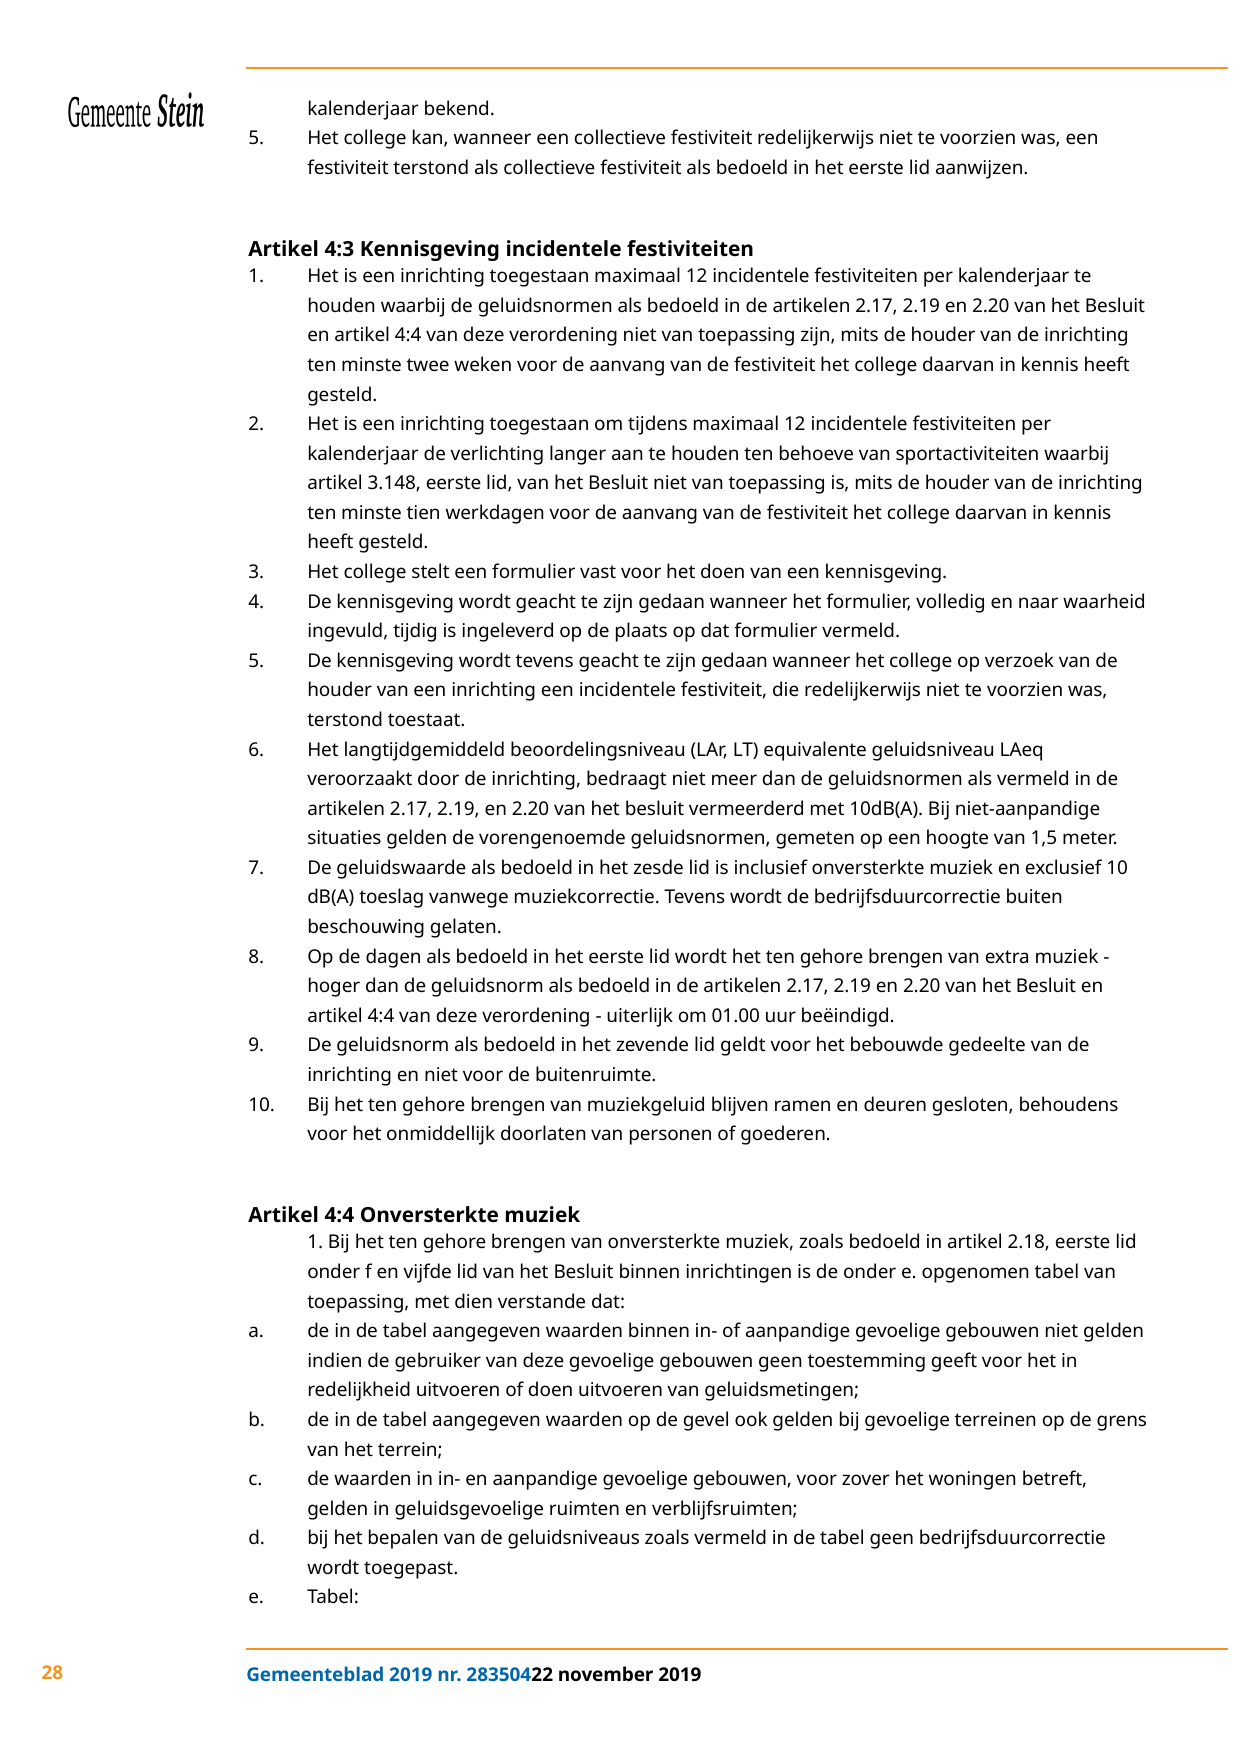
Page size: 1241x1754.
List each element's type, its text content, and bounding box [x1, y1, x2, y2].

list Het is een inrichting toegestaan maximaal 12 incidentele festiviteiten per kalenderjaar te houden waarbij de geluidsnormen als bedoeld in de artikelen 2.17, 2.19 en 2.20 van het Besluit en artikel 4:4 van deze verordening niet van toepassing zijn, mits de houder van de inrichting ten minste twee weken voor de aanvang van de festiviteit het college daarvan in kennis heeft gesteld. [248, 262, 1152, 406]
list De kennisgeving wordt tevens geacht te zijn gedaan wanneer het college op verzoek van de houder van een inrichting een incidentele festiviteit, die redelijkerwijs niet te voorzien was, terstond toestaat. [248, 647, 1152, 732]
list onder f en vijfde lid van het Besluit binnen inrichtingen is de onder e. opgenomen tabel van toepassing, met dien verstande dat: [248, 1258, 1152, 1314]
list De geluidsnorm als bedoeld in het zevende lid geldt voor het bebouwde gedeelte van de inrichting en niet voor de buitenruimte. [248, 1032, 1152, 1087]
list bij het bepalen van de geluidsniveaus zoals vermeld in de tabel geen bedrijfsduurcorrectie wordt toegepast. [248, 1524, 1152, 1580]
list Het college kan, wanneer een collectieve festiviteit redelijkerwijs niet te voorzien was, een festiviteit terstond als collectieve festiviteit als bedoeld in het eerste lid aanwijzen. [248, 124, 1152, 180]
text Artikel 4:3 Kennisgeving incidentele festiviteiten [248, 234, 1152, 262]
list Bij het ten gehore brengen van muziekgeluid blijven ramen en deuren gesloten, behoudens voor het onmiddellijk doorlaten van personen of goederen. [248, 1091, 1152, 1146]
list de waarden in in- en aanpandige gevoelige gebouwen, voor zover het woningen betreft, gelden in geluidsgevoelige ruimten en verblijfsruimten; [248, 1465, 1152, 1521]
list Op de dagen als bedoeld in het eerste lid wordt het ten gehore brengen van extra muziek - hoger dan de geluidsnorm als bedoeld in de artikelen 2.17, 2.19 en 2.20 van het Besluit en artikel 4:4 van deze verordening - uiterlijk om 01.00 uur beëindigd. [248, 943, 1152, 1028]
list Het is een inrichting toegestaan om tijdens maximaal 12 incidentele festiviteiten per kalenderjaar de verlichting langer aan te houden ten behoeve van sportactiviteiten waarbij artikel 3.148, eerste lid, van het Besluit niet van toepassing is, mits de houder van de inrichting ten minste tien werkdagen voor de aanvang van de festiviteit het college daarvan in kennis heeft gesteld. [248, 410, 1152, 554]
list Het langtijdgemiddeld beoordelingsniveau (LAr, LT) equivalente geluidsniveau LAeq veroorzaakt door de inrichting, bedraagt niet meer dan de geluidsnormen als vermeld in de artikelen 2.17, 2.19, en 2.20 van het besluit vermeerderd met 10dB(A). Bij niet-aanpandige situaties gelden de vorengenoemde geluidsnormen, gemeten op een hoogte van 1,5 meter. [248, 736, 1152, 850]
list De kennisgeving wordt geacht te zijn gedaan wanneer het formulier, volledig en naar waarheid ingevuld, tijdig is ingeleverd op de plaats op dat formulier vermeld. [248, 588, 1152, 643]
text Artikel 4:4 Onversterkte muziek [248, 1200, 1152, 1229]
list Tabel: [248, 1584, 1152, 1609]
list De geluidswaarde als bedoeld in het zesde lid is inclusief onversterkte muziek en exclusief 10 dB(A) toeslag vanwege muziekcorrectie. Tevens wordt de bedrijfsduurcorrectie buiten beschouwing gelaten. [248, 854, 1152, 939]
picture [41, 47, 231, 172]
list de in de tabel aangegeven waarden op de gevel ook gelden bij gevoelige terreinen op de grens van het terrein; [248, 1406, 1152, 1462]
list kalenderjaar bekend. [248, 95, 1152, 121]
list de in de tabel aangegeven waarden binnen in- of aanpandige gevoelige gebouwen niet gelden indien de gebruiker van deze gevoelige gebouwen geen toestemming geeft voor het in redelijkheid uitvoeren of doen uitvoeren van geluidsmetingen; [248, 1317, 1152, 1402]
list 1. Bij het ten gehore brengen van onversterkte muziek, zoals bedoeld in artikel 2.18, eerste lid [248, 1229, 1152, 1254]
list Het college stelt een formulier vast voor het doen van een kennisgeving. [248, 558, 1152, 584]
